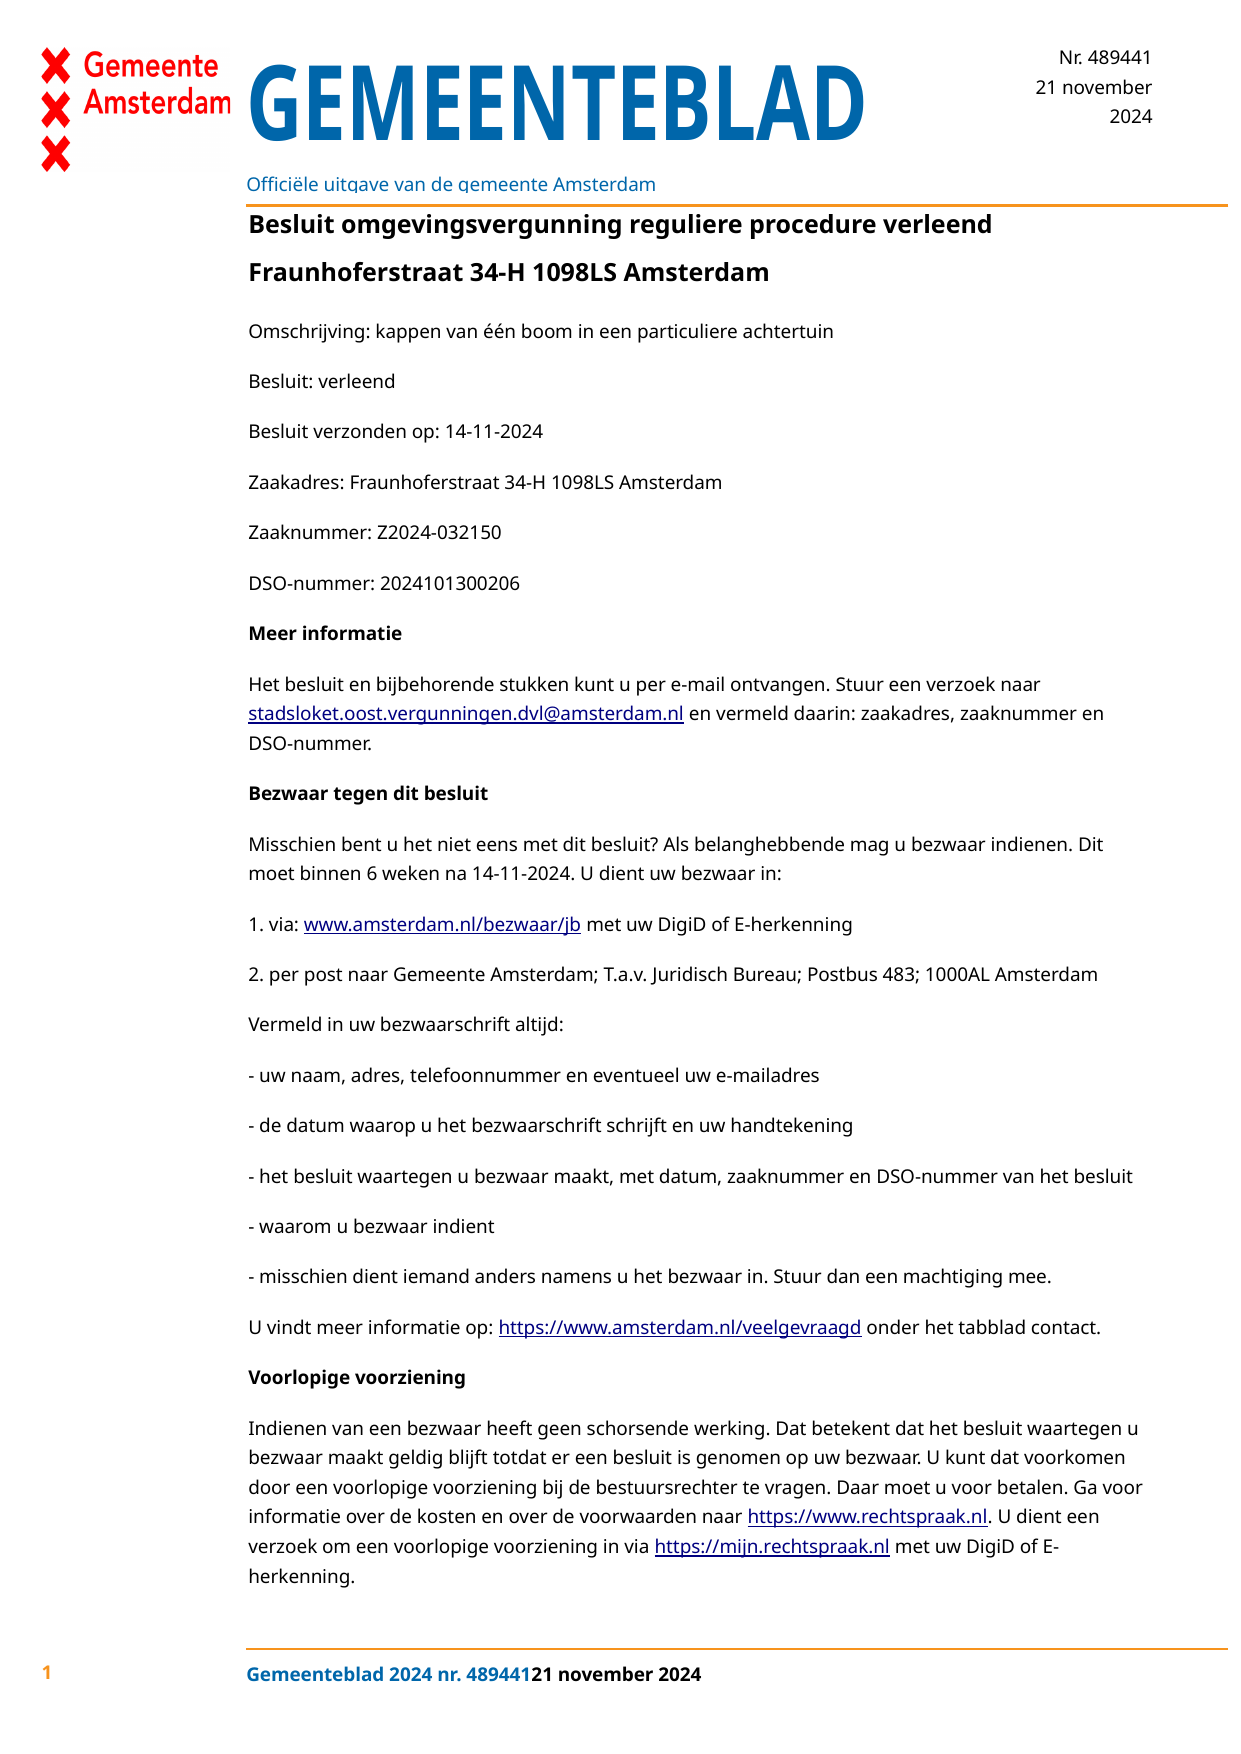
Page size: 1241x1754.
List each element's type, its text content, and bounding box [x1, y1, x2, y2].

text Besluit: verleend [248, 368, 1152, 394]
text 1. via: www.amsterdam.nl/bezwaar/jb met uw DigiD of E-herkenning [248, 911, 1152, 937]
text Meer informatie [248, 620, 1152, 646]
text DSO-nummer: 2024101300206 [248, 570, 1152, 596]
text U vindt meer informatie op: https://www.amsterdam.nl/veelgevraagd onder het tabblad contact. [248, 1314, 1152, 1340]
text Zaaknummer: Z2024-032150 [248, 519, 1152, 545]
text Besluit verzonden op: 14-11-2024 [248, 419, 1152, 444]
text Besluit omgevingsvergunning reguliere procedure verleend Fraunhoferstraat 34-H 1098LS Amsterdam [248, 207, 1152, 288]
text Misschien bent u het niet eens met dit besluit? Als belanghebbende mag u bezwaar indienen. Dit moet binnen 6 weken na 14-11-2024. U dient uw bezwaar in: [248, 831, 1152, 886]
text Voorlopige voorziening [248, 1364, 1152, 1390]
text Zaakadres: Fraunhoferstraat 34-H 1098LS Amsterdam [248, 469, 1152, 495]
text Bezwaar tegen dit besluit [248, 780, 1152, 806]
text - misschien dient iemand anders namens u het bezwaar in. Stuur dan een machtiging mee. [248, 1264, 1152, 1289]
text - uw naam, adres, telefoonnummer en eventueel uw e-mailadres [248, 1062, 1152, 1088]
text - het besluit waartegen u bezwaar maakt, met datum, zaaknummer en DSO-nummer van het besluit [248, 1163, 1152, 1189]
text Indienen van een bezwaar heeft geen schorsende werking. Dat betekent dat het besluit waartegen u bezwaar maakt geldig blijft totdat er een besluit is genomen op uw bezwaar. U kunt dat voorkomen door een voorlopige voorziening bij de bestuursrechter te vragen. Daar moet u voor betalen. Ga voor informatie over de kosten en over de voorwaarden naar https://www.rechtspraak.nl. U dient een verzoek om een voorlopige voorziening in via https://mijn.rechtspraak.nl met uw DigiD of E-herkenning. [248, 1415, 1152, 1589]
text Het besluit en bijbehorende stukken kunt u per e-mail ontvangen. Stuur een verzoek naar stadsloket.oost.vergunningen.dvl@amsterdam.nl en vermeld daarin: zaakadres, zaaknummer en DSO-nummer. [248, 671, 1152, 756]
picture [41, 47, 231, 172]
text - de datum waarop u het bezwaarschrift schrijft en uw handtekening [248, 1112, 1152, 1138]
text Vermeld in uw bezwaarschrift altijd: [248, 1012, 1152, 1037]
text Omschrijving: kappen van één boom in een particuliere achtertuin [248, 318, 1152, 344]
text 2. per post naar Gemeente Amsterdam; T.a.v. Juridisch Bureau; Postbus 483; 1000AL Amsterdam [248, 961, 1152, 987]
text - waarom u bezwaar indient [248, 1213, 1152, 1239]
